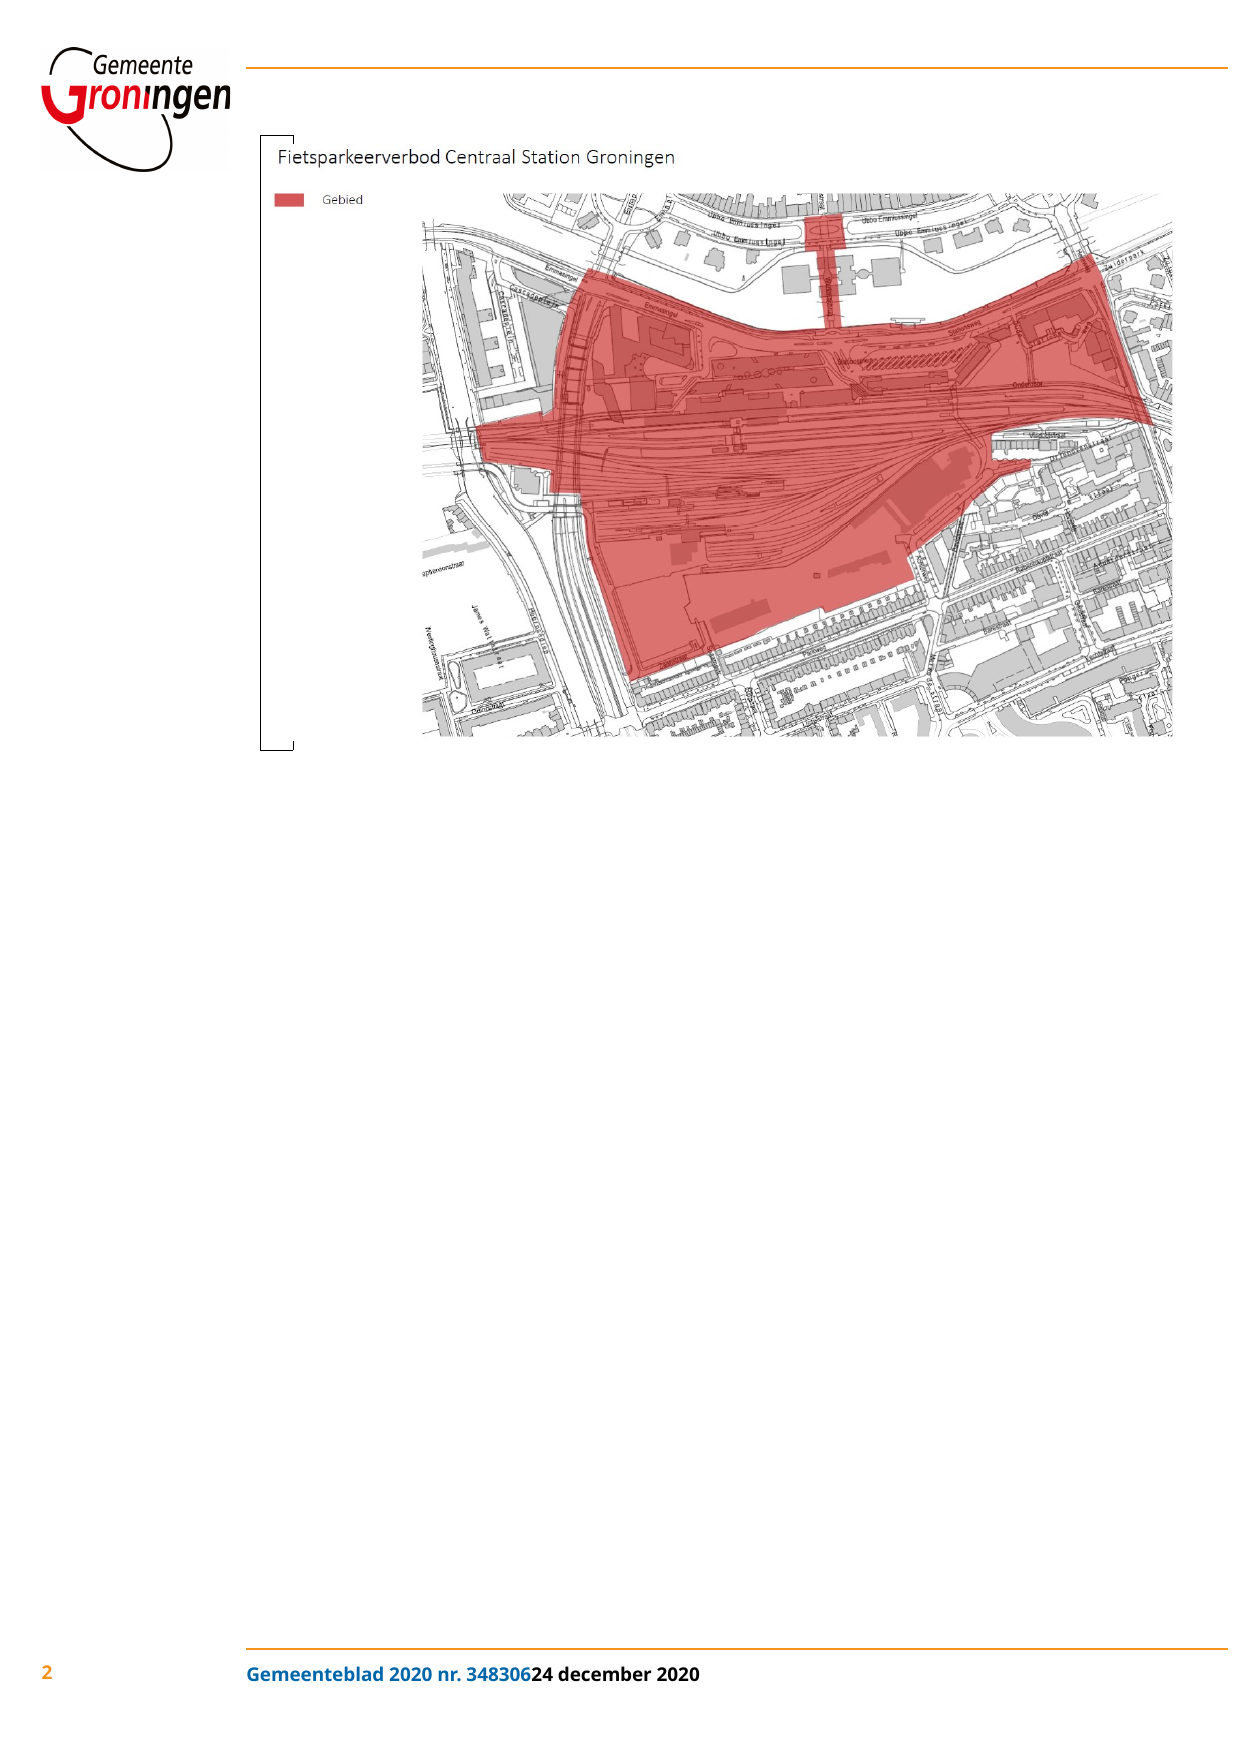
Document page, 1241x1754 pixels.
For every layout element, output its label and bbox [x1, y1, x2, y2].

picture [41, 47, 231, 172]
picture [268, 144, 1173, 741]
